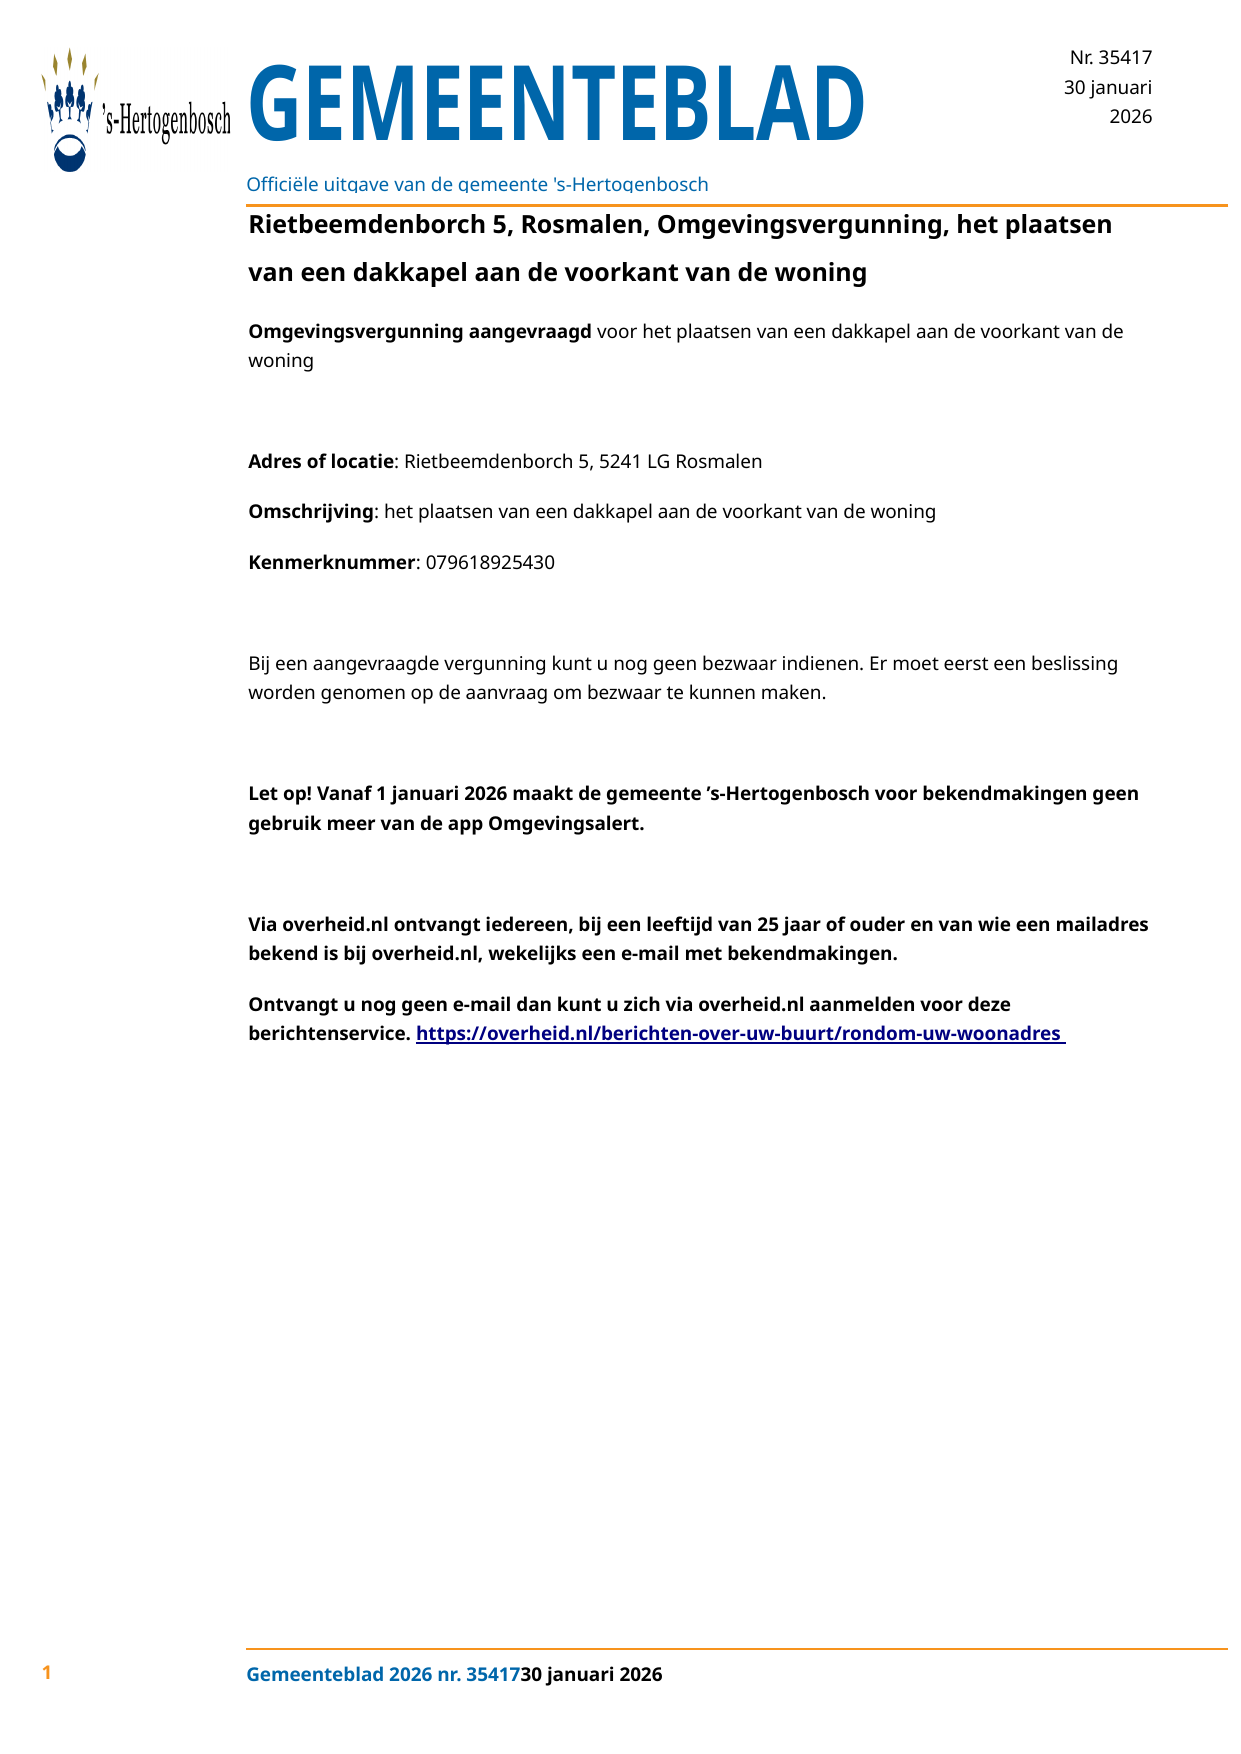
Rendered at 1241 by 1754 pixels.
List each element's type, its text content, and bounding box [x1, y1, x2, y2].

text Kenmerknummer: 079618925430 [248, 549, 1152, 575]
text Ontvangt u nog geen e-mail dan kunt u zich via overheid.nl aanmelden voor deze berichtenservice. https://overheid.nl/berichten-over-uw-buurt/rondom-uw-woonadres [248, 991, 1152, 1046]
picture [41, 47, 231, 172]
text Omschrijving: het plaatsen van een dakkapel aan de voorkant van de woning [248, 499, 1152, 524]
text Let op! Vanaf 1 januari 2026 maakt de gemeente ’s-Hertogenbosch voor bekendmakingen geen gebruik meer van de app Omgevingsalert. [248, 780, 1152, 836]
text Adres of locatie: Rietbeemdenborch 5, 5241 LG Rosmalen [248, 448, 1152, 474]
text Via overheid.nl ontvangt iedereen, bij een leeftijd van 25 jaar of ouder en van wie een mailadres bekend is bij overheid.nl, wekelijks een e-mail met bekendmakingen. [248, 911, 1152, 966]
text Rietbeemdenborch 5, Rosmalen, Omgevingsvergunning, het plaatsen van een dakkapel aan de voorkant van de woning [248, 207, 1152, 288]
text Bij een aangevraagde vergunning kunt u nog geen bezwaar indienen. Er moet eerst een beslissing worden genomen op de aanvraag om bezwaar te kunnen maken. [248, 650, 1152, 705]
text Omgevingsvergunning aangevraagd voor het plaatsen van een dakkapel aan de voorkant van de woning [248, 318, 1152, 373]
